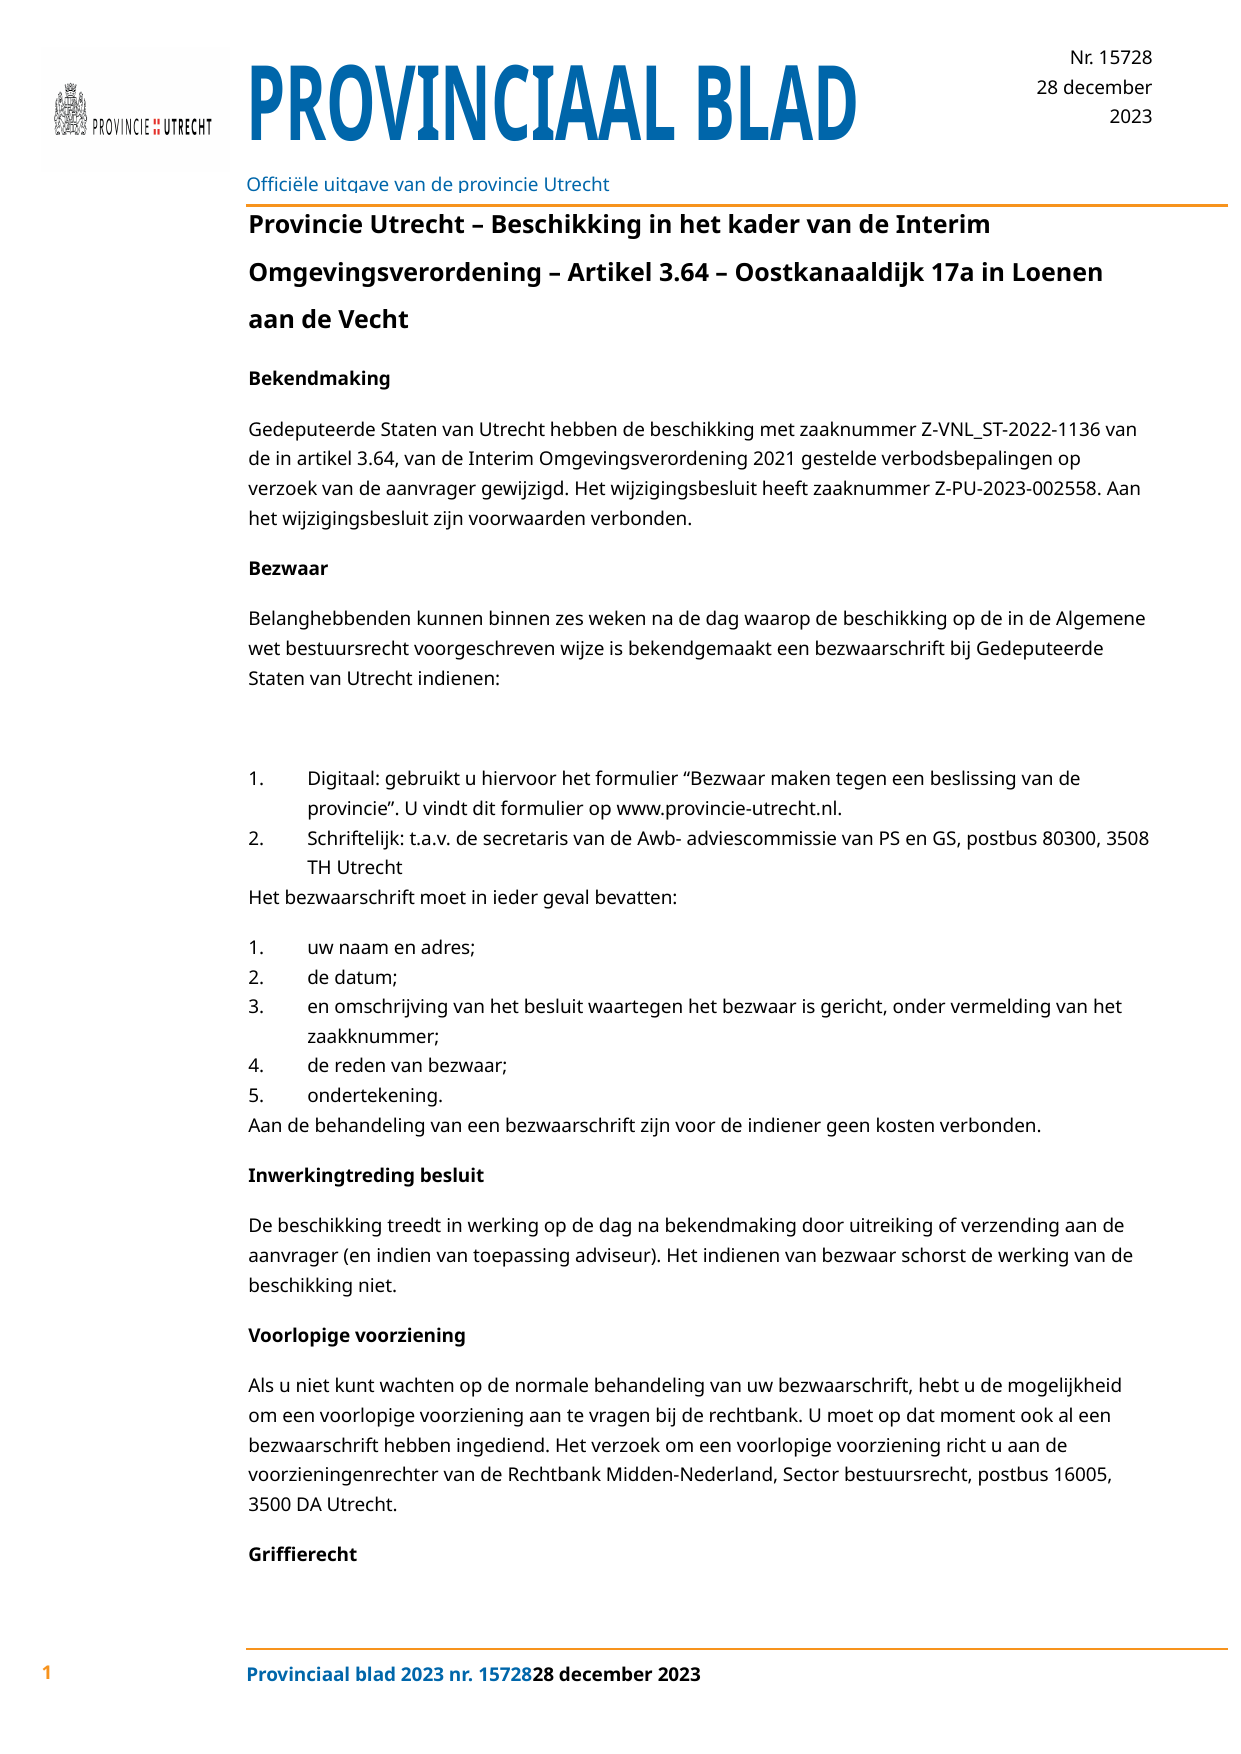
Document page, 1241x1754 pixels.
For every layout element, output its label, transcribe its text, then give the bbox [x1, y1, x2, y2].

text Aan de behandeling van een bezwaarschrift zijn voor de indiener geen kosten verbonden. [248, 1112, 1152, 1137]
text Belanghebbenden kunnen binnen zes weken na de dag waarop de beschikking op de in de Algemene wet bestuursrecht voorgeschreven wijze is bekendgemaakt een bezwaarschrift bij Gedeputeerde Staten van Utrecht indienen: [248, 606, 1152, 690]
text Inwerkingtreding besluit [248, 1162, 1152, 1188]
text Provincie Utrecht – Beschikking in het kader van de Interim Omgevingsverordening – Artikel 3.64 – Oostkanaaldijk 17a in Loenen aan de Vecht [248, 207, 1152, 336]
text Bezwaar [248, 555, 1152, 581]
text De beschikking treedt in werking op de dag na bekendmaking door uitreiking of verzending aan de aanvrager (en indien van toepassing adviseur). Het indienen van bezwaar schorst de werking van de beschikking niet. [248, 1213, 1152, 1297]
text Voorlopige voorziening [248, 1322, 1152, 1348]
list uw naam en adres; [248, 934, 1152, 960]
text Griffierecht [248, 1541, 1152, 1567]
list ondertekening. [248, 1082, 1152, 1108]
text Als u niet kunt wachten op de normale behandeling van uw bezwaarschrift, hebt u de mogelijkheid om een voorlopige voorziening aan te vragen bij de rechtbank. U moet op dat moment ook al een bezwaarschrift hebben ingediend. Het verzoek om een voorlopige voorziening richt u aan de voorzieningenrechter van de Rechtbank Midden-Nederland, Sector bestuursrecht, postbus 16005, 3500 DA Utrecht. [248, 1373, 1152, 1517]
list Digitaal: gebruikt u hiervoor het formulier “Bezwaar maken tegen een beslissing van de provincie”. U vindt dit formulier op www.provincie-utrecht.nl. [248, 766, 1152, 821]
text Het bezwaarschrift moet in ieder geval bevatten: [248, 884, 1152, 909]
list Schriftelijk: t.a.v. de secretaris van de Awb- adviescommissie van PS en GS, postbus 80300, 3508 TH Utrecht [248, 825, 1152, 880]
picture [41, 47, 231, 172]
text Gedeputeerde Staten van Utrecht hebben de beschikking met zaaknummer Z-VNL_ST-2022-1136 van de in artikel 3.64, van de Interim Omgevingsverordening 2021 gestelde verbodsbepalingen op verzoek van de aanvrager gewijzigd. Het wijzigingsbesluit heeft zaaknummer Z-PU-2023-002558. Aan het wijzigingsbesluit zijn voorwaarden verbonden. [248, 416, 1152, 530]
list de datum; [248, 964, 1152, 989]
list en omschrijving van het besluit waartegen het bezwaar is gericht, onder vermelding van het zaakknummer; [248, 993, 1152, 1049]
text Bekendmaking [248, 366, 1152, 391]
list de reden van bezwaar; [248, 1053, 1152, 1078]
